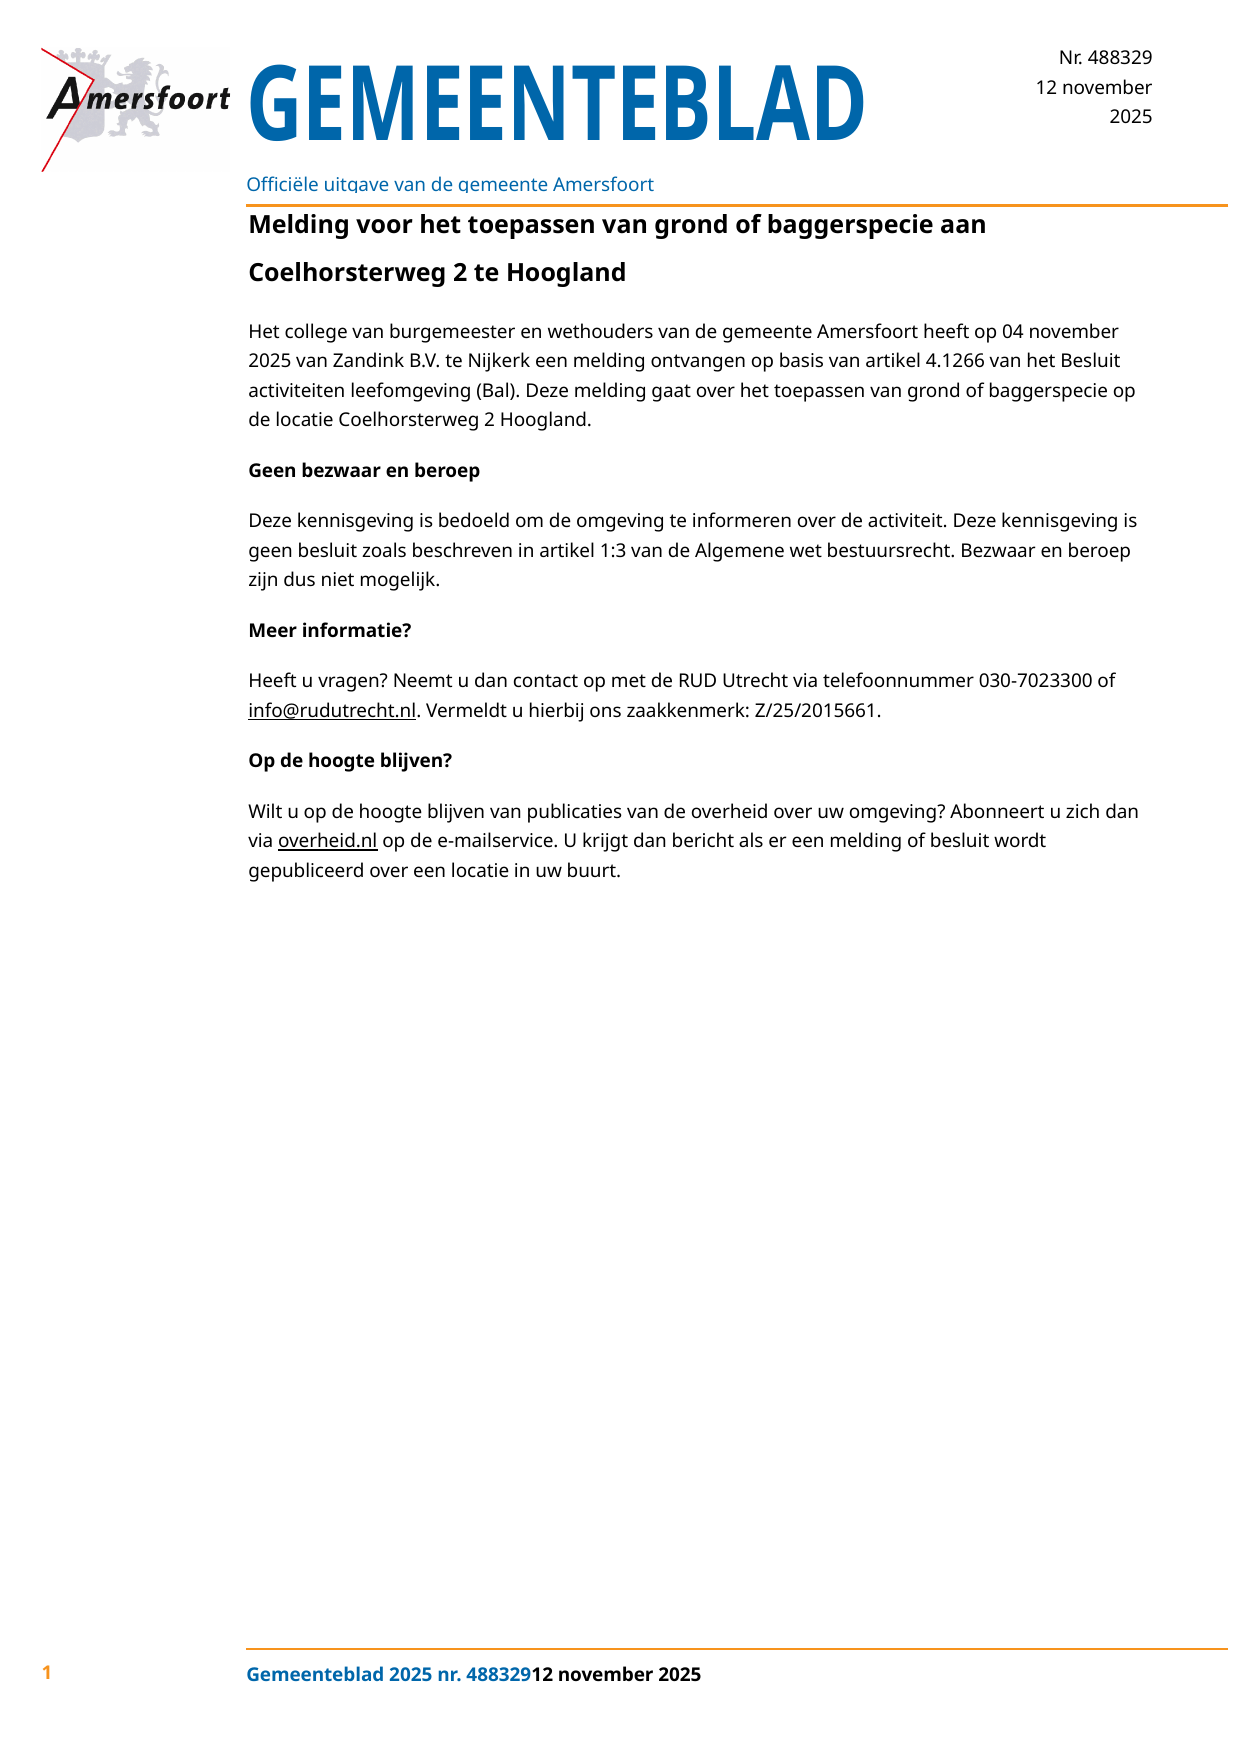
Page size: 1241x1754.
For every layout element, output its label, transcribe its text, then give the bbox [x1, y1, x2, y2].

text Heeft u vragen? Neemt u dan contact op met de RUD Utrecht via telefoonnummer 030-7023300 of info@rudutrecht.nl. Vermeldt u hierbij ons zaakkenmerk: Z/25/2015661. [248, 667, 1152, 723]
text Melding voor het toepassen van grond of baggerspecie aan Coelhorsterweg 2 te Hoogland [248, 207, 1152, 288]
text Geen bezwaar en beroep [248, 457, 1152, 483]
text Op de hoogte blijven? [248, 747, 1152, 773]
text Deze kennisgeving is bedoeld om de omgeving te informeren over de activiteit. Deze kennisgeving is geen besluit zoals beschreven in artikel 1:3 van de Algemene wet bestuursrecht. Bezwaar en beroep zijn dus niet mogelijk. [248, 507, 1152, 592]
picture [41, 47, 231, 172]
text Het college van burgemeester en wethouders van de gemeente Amersfoort heeft op 04 november 2025 van Zandink B.V. te Nijkerk een melding ontvangen op basis van artikel 4.1266 van het Besluit activiteiten leefomgeving (Bal). Deze melding gaat over het toepassen van grond of baggerspecie op de locatie Coelhorsterweg 2 Hoogland. [248, 318, 1152, 432]
text Meer informatie? [248, 617, 1152, 643]
text Wilt u op de hoogte blijven van publicaties van de overheid over uw omgeving? Abonneert u zich dan via overheid.nl op de e-mailservice. U krijgt dan bericht als er een melding of besluit wordt gepubliceerd over een locatie in uw buurt. [248, 798, 1152, 883]
